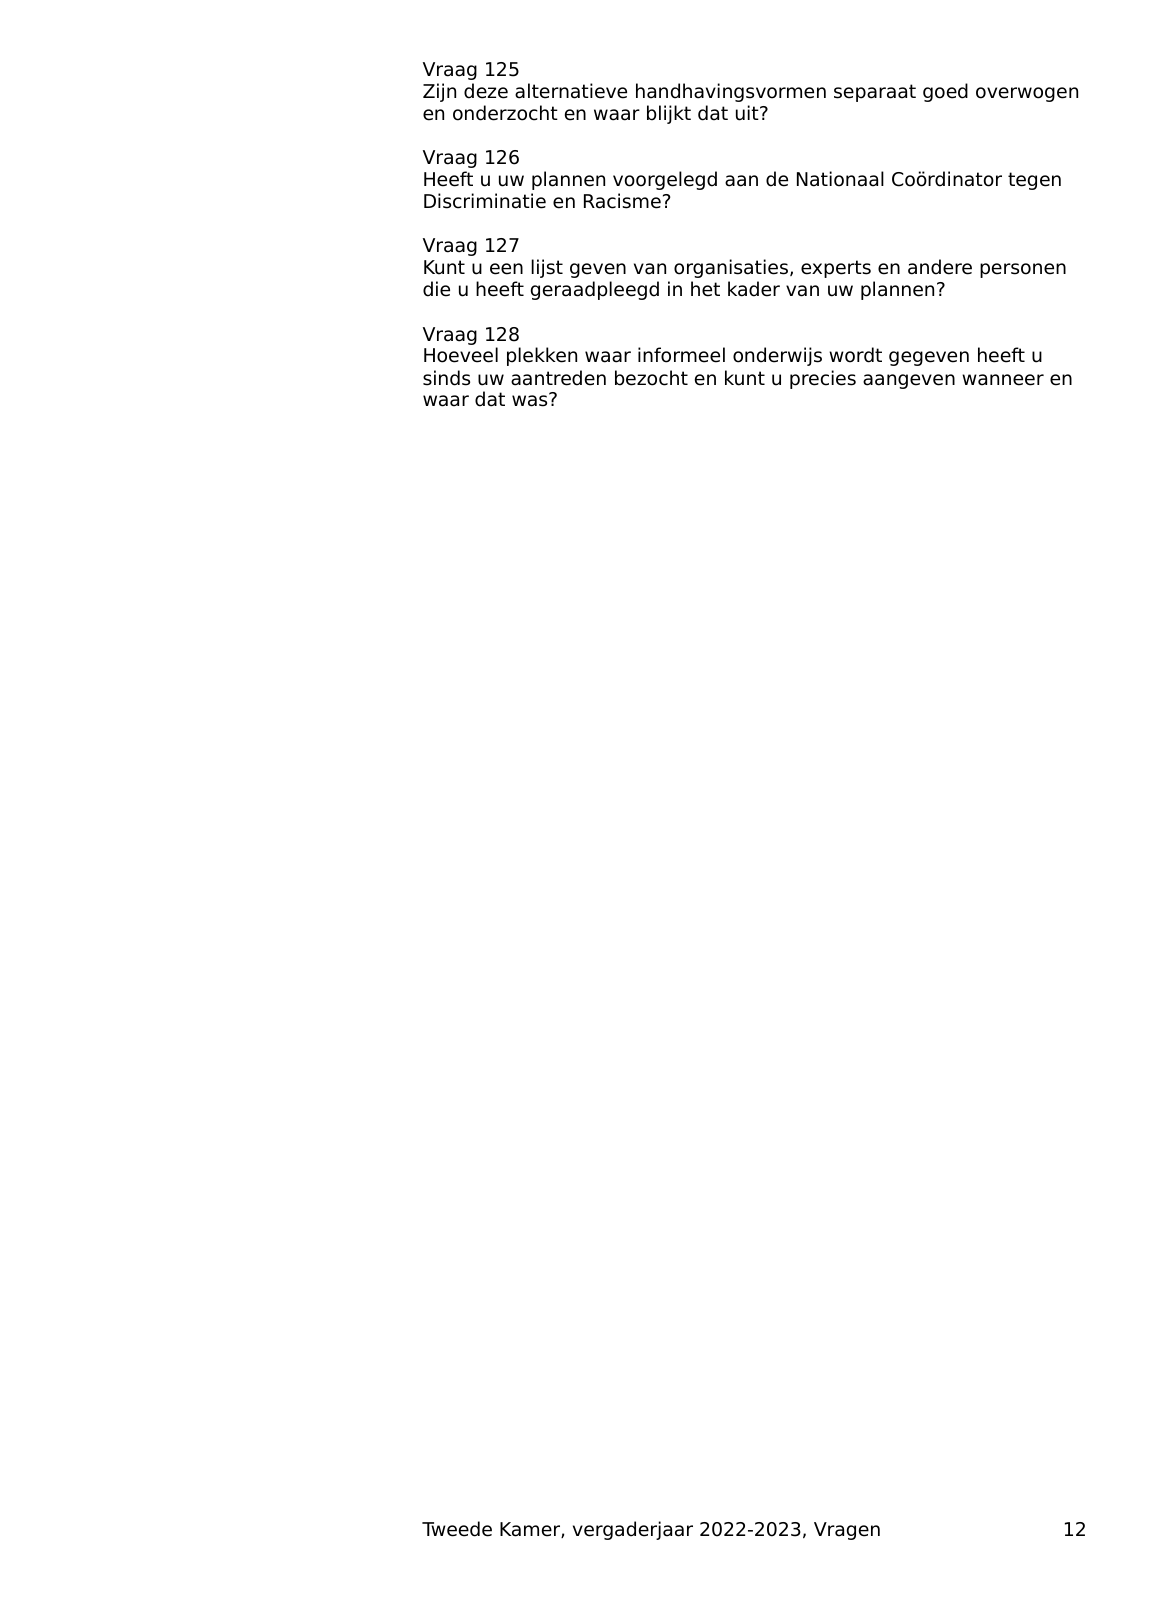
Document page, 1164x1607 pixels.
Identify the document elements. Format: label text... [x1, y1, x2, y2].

text Vraag 125 [422, 59, 1087, 81]
text Hoeveel plekken waar informeel onderwijs wordt gegeven heeft u sinds uw aantreden bezocht en kunt u precies aangeven wanneer en waar dat was? [422, 345, 1087, 411]
text Vraag 126 [422, 147, 1087, 169]
text Vraag 127 [422, 235, 1087, 257]
text Vraag 128 [422, 323, 1087, 345]
text Kunt u een lijst geven van organisaties, experts en andere personen die u heeft geraadpleegd in het kader van uw plannen? [422, 257, 1087, 301]
text Heeft u uw plannen voorgelegd aan de Nationaal Coördinator tegen Discriminatie en Racisme? [422, 169, 1087, 213]
text Zijn deze alternatieve handhavingsvormen separaat goed overwogen en onderzocht en waar blijkt dat uit? [422, 81, 1087, 125]
